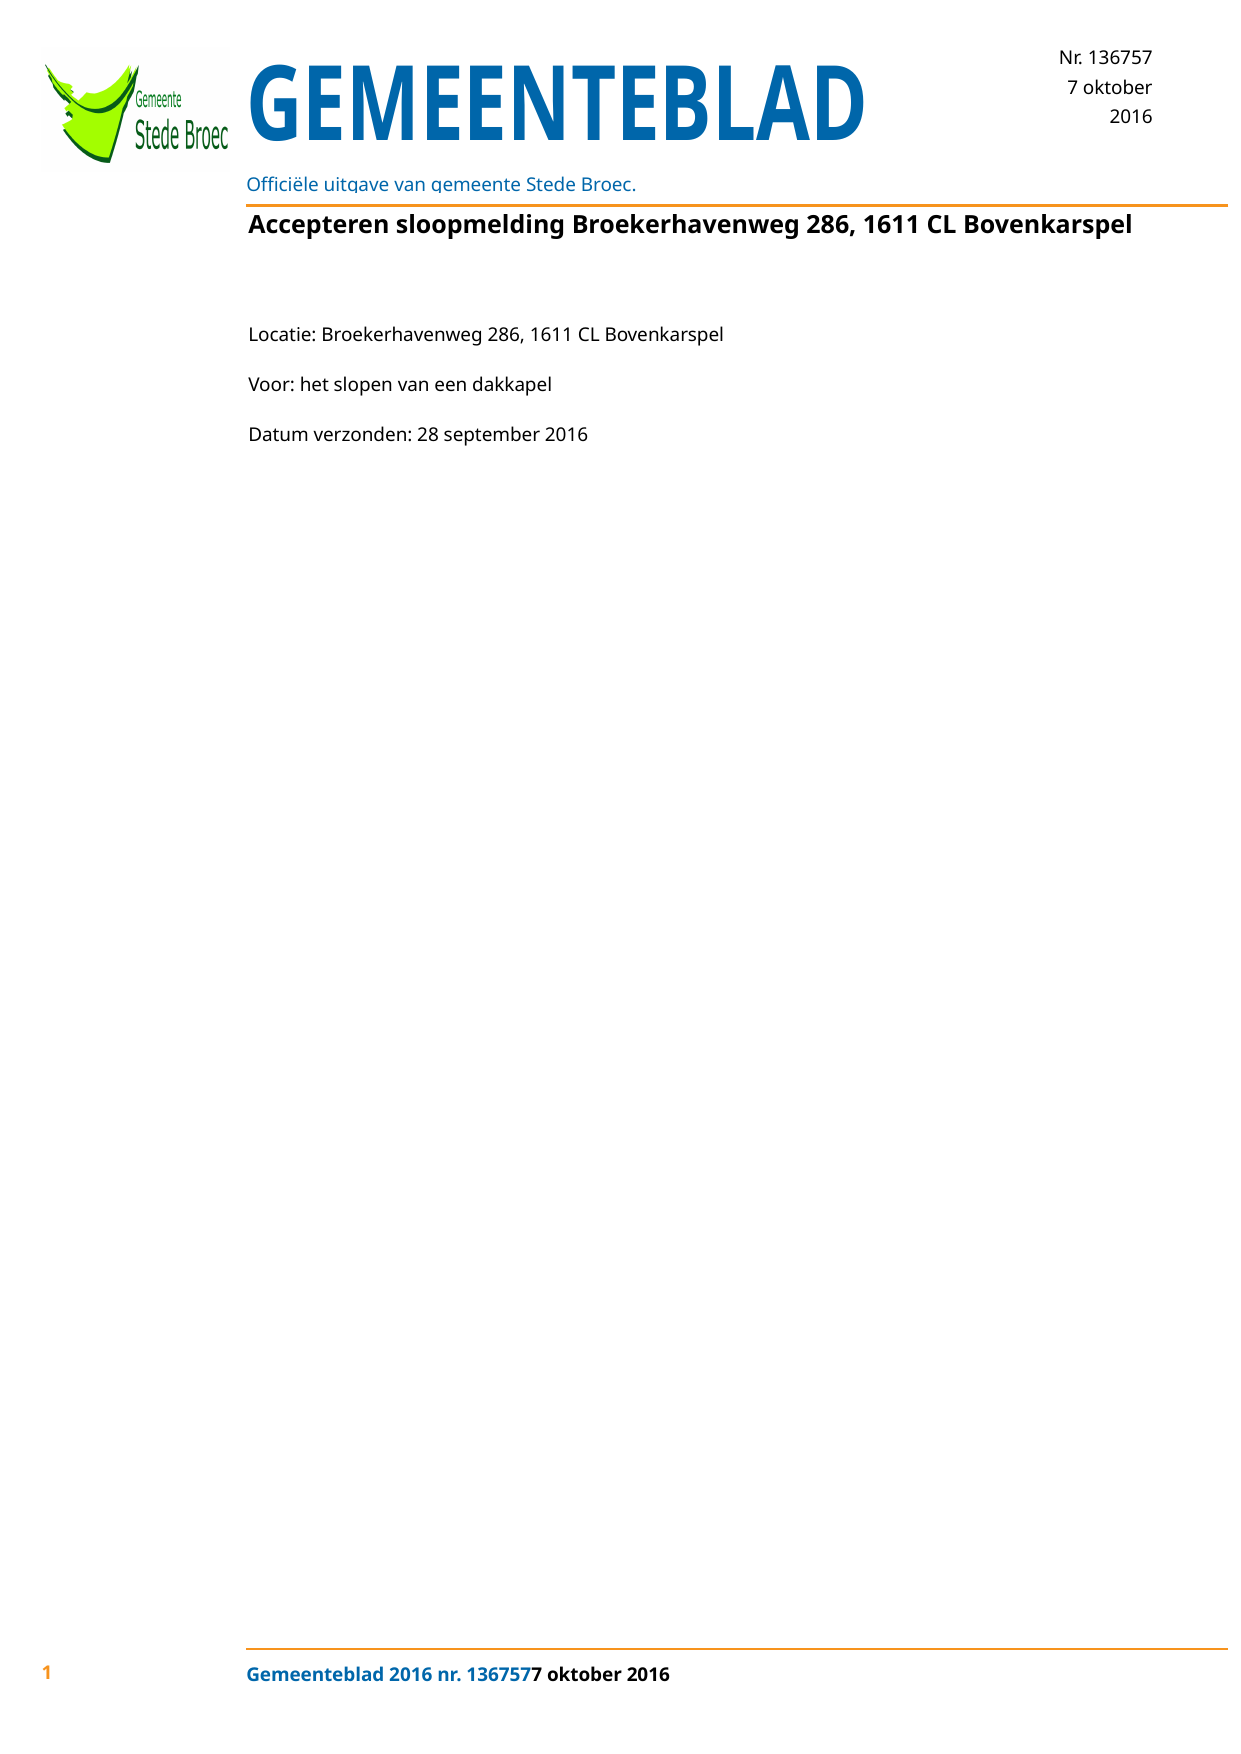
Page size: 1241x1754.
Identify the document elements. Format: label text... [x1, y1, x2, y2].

picture [41, 47, 231, 172]
text Accepteren sloopmelding Broekerhavenweg 286, 1611 CL Bovenkarspel [248, 207, 1152, 241]
text Datum verzonden: 28 september 2016 [248, 422, 1152, 447]
text Locatie: Broekerhavenweg 286, 1611 CL Bovenkarspel [248, 321, 1152, 346]
text Voor: het slopen van een dakkapel [248, 371, 1152, 397]
